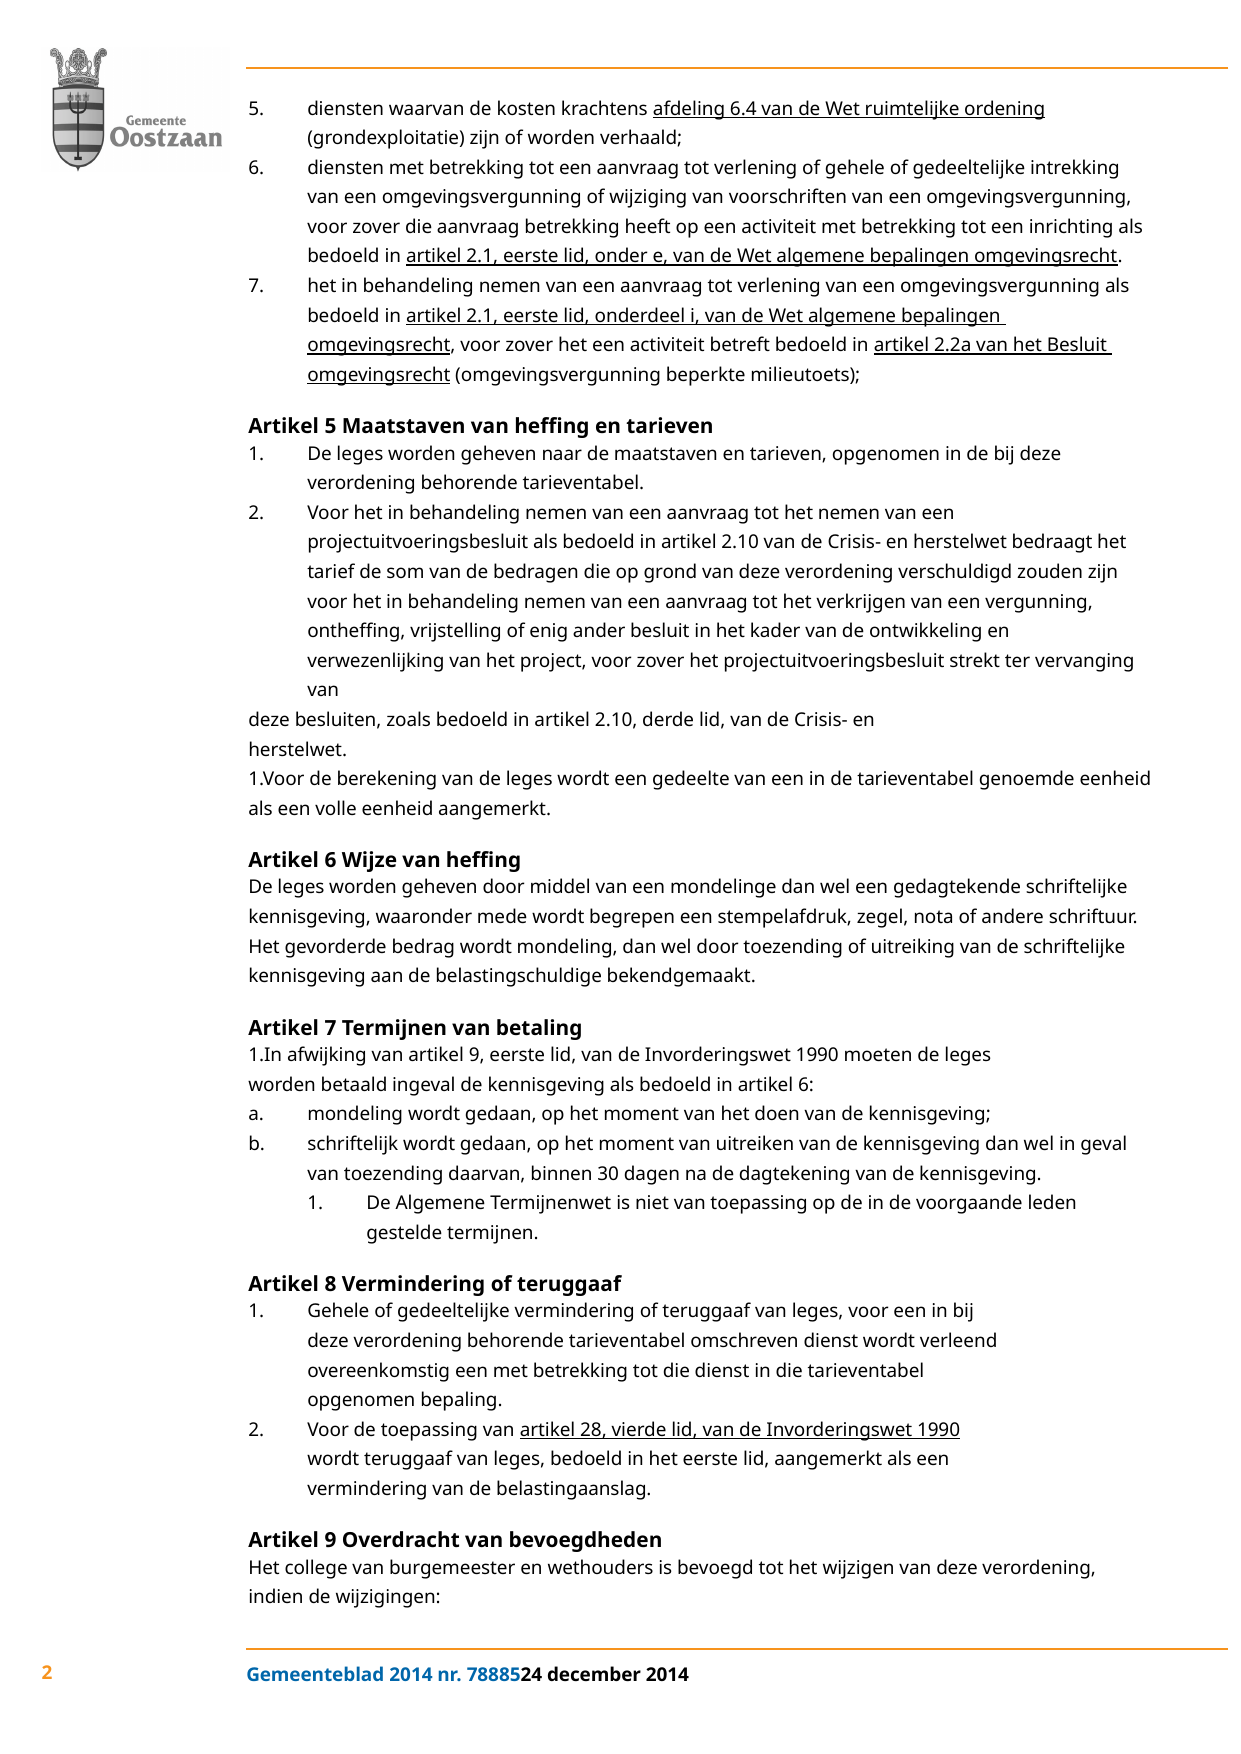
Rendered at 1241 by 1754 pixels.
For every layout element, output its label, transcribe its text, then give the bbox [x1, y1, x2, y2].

text herstelwet. [248, 736, 1152, 761]
text 1.In afwijking van artikel 9, eerste lid, van de Invorderingswet 1990 moeten de leges [248, 1041, 1152, 1067]
text deze besluiten, zoals bedoeld in artikel 2.10, derde lid, van de Crisis- en [248, 706, 1152, 732]
text Artikel 7 Termijnen van betaling [248, 1013, 1152, 1041]
text Artikel 5 Maatstaven van heffing en tarieven [248, 411, 1152, 440]
text Artikel 8 Vermindering of teruggaaf [248, 1269, 1152, 1298]
list Gehele of gedeeltelijke vermindering of teruggaaf van leges, voor een in bij [248, 1298, 1152, 1323]
list mondeling wordt gedaan, op het moment van het doen van de kennisgeving; [248, 1101, 1152, 1126]
text De leges worden geheven door middel van een mondelinge dan wel een gedagtekende schriftelijke kennisgeving, waaronder mede wordt begrepen een stempelafdruk, zegel, nota of andere schriftuur. [248, 874, 1152, 929]
list het in behandeling nemen van een aanvraag tot verlening van een omgevingsvergunning als bedoeld in artikel 2.1, eerste lid, onderdeel i, van de Wet algemene bepalingen omgevingsrecht, voor zover het een activiteit betreft bedoeld in artikel 2.2a van het Besluit omgevingsrecht (omgevingsvergunning beperkte milieutoets); [248, 272, 1152, 387]
text Het gevorderde bedrag wordt mondeling, dan wel door toezending of uitreiking van de schriftelijke kennisgeving aan de belastingschuldige bekendgemaakt. [248, 933, 1152, 988]
list vermindering van de belastingaanslag. [248, 1475, 1152, 1501]
text 1.Voor de berekening van de leges wordt een gedeelte van een in de tarieventabel genoemde eenheid als een volle eenheid aangemerkt. [248, 765, 1152, 821]
list schriftelijk wordt gedaan, op het moment van uitreiken van de kennisgeving dan wel in geval van toezending daarvan, binnen 30 dagen na de dagtekening van de kennisgeving. [248, 1130, 1152, 1185]
text Artikel 9 Overdracht van bevoegdheden [248, 1526, 1152, 1554]
list De leges worden geheven naar de maatstaven en tarieven, opgenomen in de bij deze verordening behorende tarieventabel. [248, 440, 1152, 495]
list deze verordening behorende tarieventabel omschreven dienst wordt verleend [248, 1327, 1152, 1353]
list overeenkomstig een met betrekking tot die dienst in die tarieventabel [248, 1357, 1152, 1383]
picture [41, 47, 231, 172]
list opgenomen bepaling. [248, 1386, 1152, 1412]
text worden betaald ingeval de kennisgeving als bedoeld in artikel 6: [248, 1071, 1152, 1097]
list Voor het in behandeling nemen van een aanvraag tot het nemen van een projectuitvoeringsbesluit als bedoeld in artikel 2.10 van de Crisis- en herstelwet bedraagt het tarief de som van de bedragen die op grond van deze verordening verschuldigd zouden zijn voor het in behandeling nemen van een aanvraag tot het verkrijgen van een vergunning, ontheffing, vrijstelling of enig ander besluit in het kader van de ontwikkeling en verwezenlijking van het project, voor zover het projectuitvoeringsbesluit strekt ter vervanging van [248, 499, 1152, 702]
list Voor de toepassing van artikel 28, vierde lid, van de Invorderingswet 1990 [248, 1416, 1152, 1442]
text Het college van burgemeester en wethouders is bevoegd tot het wijzigen van deze verordening, indien de wijzigingen: [248, 1554, 1152, 1609]
list diensten met betrekking tot een aanvraag tot verlening of gehele of gedeeltelijke intrekking van een omgevingsvergunning of wijziging van voorschriften van een omgevingsvergunning, voor zover die aanvraag betrekking heeft op een activiteit met betrekking tot een inrichting als bedoeld in artikel 2.1, eerste lid, onder e, van de Wet algemene bepalingen omgevingsrecht. [248, 154, 1152, 268]
text Artikel 6 Wijze van heffing [248, 845, 1152, 874]
list diensten waarvan de kosten krachtens afdeling 6.4 van de Wet ruimtelijke ordening (grondexploitatie) zijn of worden verhaald; [248, 95, 1152, 150]
list wordt teruggaaf van leges, bedoeld in het eerste lid, aangemerkt als een [248, 1446, 1152, 1471]
list De Algemene Termijnenwet is niet van toepassing op de in de voorgaande leden gestelde termijnen. [307, 1189, 1152, 1244]
